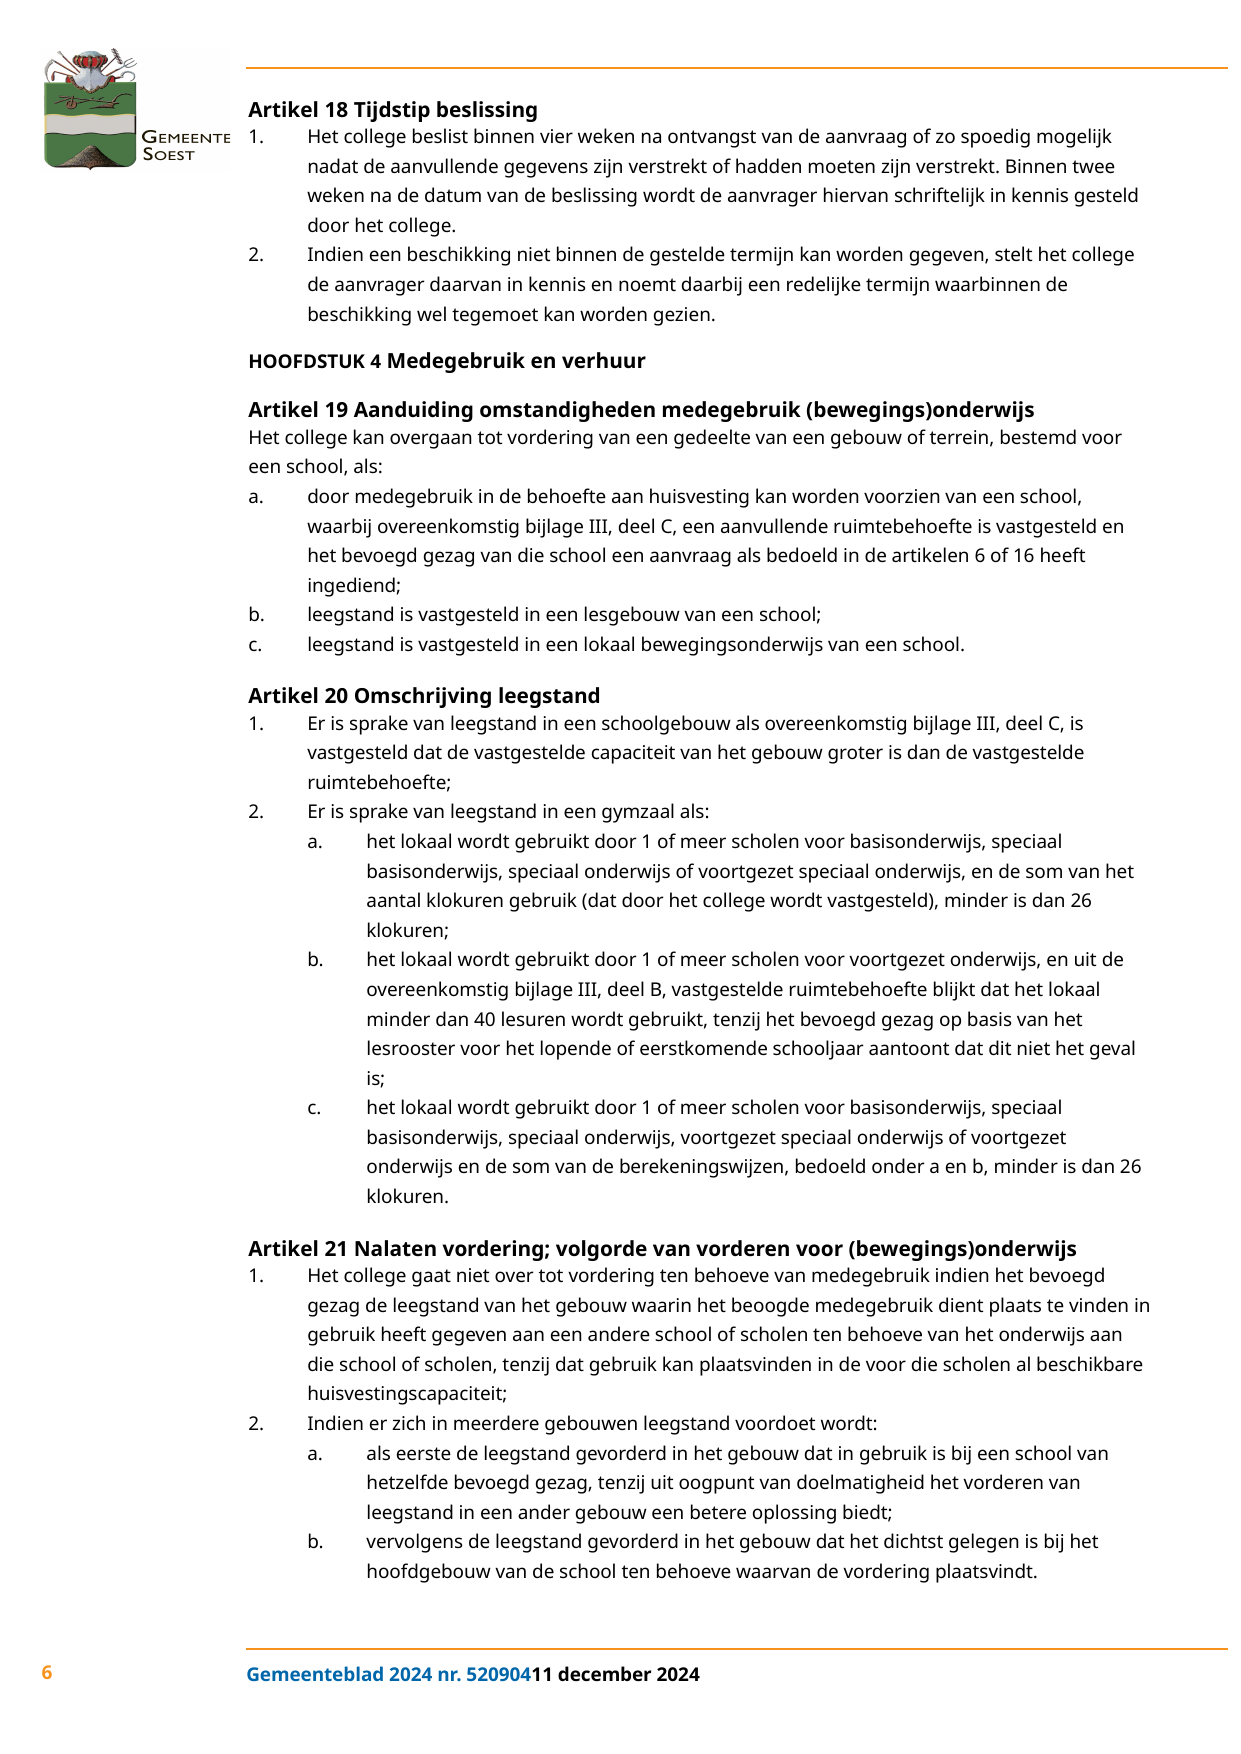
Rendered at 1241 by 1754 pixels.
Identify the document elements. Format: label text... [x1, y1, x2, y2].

list Indien er zich in meerdere gebouwen leegstand voordoet wordt: [248, 1410, 1152, 1436]
list vervolgens de leegstand gevorderd in het gebouw dat het dichtst gelegen is bij het hoofdgebouw van de school ten behoeve waarvan de vordering plaatsvindt. [307, 1528, 1152, 1584]
list leegstand is vastgesteld in een lesgebouw van een school; [248, 602, 1152, 627]
list het lokaal wordt gebruikt door 1 of meer scholen voor basisonderwijs, speciaal basisonderwijs, speciaal onderwijs of voortgezet speciaal onderwijs, en de som van het aantal klokuren gebruik (dat door het college wordt vastgesteld), minder is dan 26 klokuren; [307, 828, 1152, 943]
list door medegebruik in de behoefte aan huisvesting kan worden voorzien van een school, waarbij overeenkomstig bijlage III, deel C, een aanvullende ruimtebehoefte is vastgesteld en het bevoegd gezag van die school een aanvraag als bedoeld in de artikelen 6 of 16 heeft ingediend; [248, 483, 1152, 598]
text Artikel 21 Nalaten vordering; volgorde van vorderen voor (bewegings)onderwijs [248, 1234, 1152, 1262]
list als eerste de leegstand gevorderd in het gebouw dat in gebruik is bij een school van hetzelfde bevoegd gezag, tenzij uit oogpunt van doelmatigheid het vorderen van leegstand in een ander gebouw een betere oplossing biedt; [307, 1440, 1152, 1524]
list Het college gaat niet over tot vordering ten behoeve van medegebruik indien het bevoegd gezag de leegstand van het gebouw waarin het beoogde medegebruik dient plaats te vinden in gebruik heeft gegeven aan een andere school of scholen ten behoeve van het onderwijs aan die school of scholen, tenzij dat gebruik kan plaatsvinden in de voor die scholen al beschikbare huisvestingscapaciteit; [248, 1262, 1152, 1406]
text HOOFDSTUK 4 Medegebruik en verhuur [248, 346, 1152, 375]
list Indien een beschikking niet binnen de gestelde termijn kan worden gegeven, stelt het college de aanvrager daarvan in kennis en noemt daarbij een redelijke termijn waarbinnen de beschikking wel tegemoet kan worden gezien. [248, 242, 1152, 326]
picture [41, 47, 231, 172]
text Artikel 19 Aanduiding omstandigheden medegebruik (bewegings)onderwijs [248, 396, 1152, 424]
text Artikel 18 Tijdstip beslissing [248, 95, 1152, 123]
list het lokaal wordt gebruikt door 1 of meer scholen voor basisonderwijs, speciaal basisonderwijs, speciaal onderwijs, voortgezet speciaal onderwijs of voortgezet onderwijs en de som van de berekeningswijzen, bedoeld onder a en b, minder is dan 26 klokuren. [307, 1094, 1152, 1209]
text Artikel 20 Omschrijving leegstand [248, 682, 1152, 710]
list leegstand is vastgesteld in een lokaal bewegingsonderwijs van een school. [248, 631, 1152, 657]
list Er is sprake van leegstand in een schoolgebouw als overeenkomstig bijlage III, deel C, is vastgesteld dat de vastgestelde capaciteit van het gebouw groter is dan de vastgestelde ruimtebehoefte; [248, 710, 1152, 795]
list Er is sprake van leegstand in een gymzaal als: [248, 799, 1152, 824]
list het lokaal wordt gebruikt door 1 of meer scholen voor voortgezet onderwijs, en uit de overeenkomstig bijlage III, deel B, vastgestelde ruimtebehoefte blijkt dat het lokaal minder dan 40 lesuren wordt gebruikt, tenzij het bevoegd gezag op basis van het lesrooster voor het lopende of eerstkomende schooljaar aantoont dat dit niet het geval is; [307, 947, 1152, 1091]
list Het college beslist binnen vier weken na ontvangst van de aanvraag of zo spoedig mogelijk nadat de aanvullende gegevens zijn verstrekt of hadden moeten zijn verstrekt. Binnen twee weken na de datum van de beslissing wordt de aanvrager hiervan schriftelijk in kennis gesteld door het college. [248, 123, 1152, 238]
text Het college kan overgaan tot vordering van een gedeelte van een gebouw of terrein, bestemd voor een school, als: [248, 424, 1152, 479]
